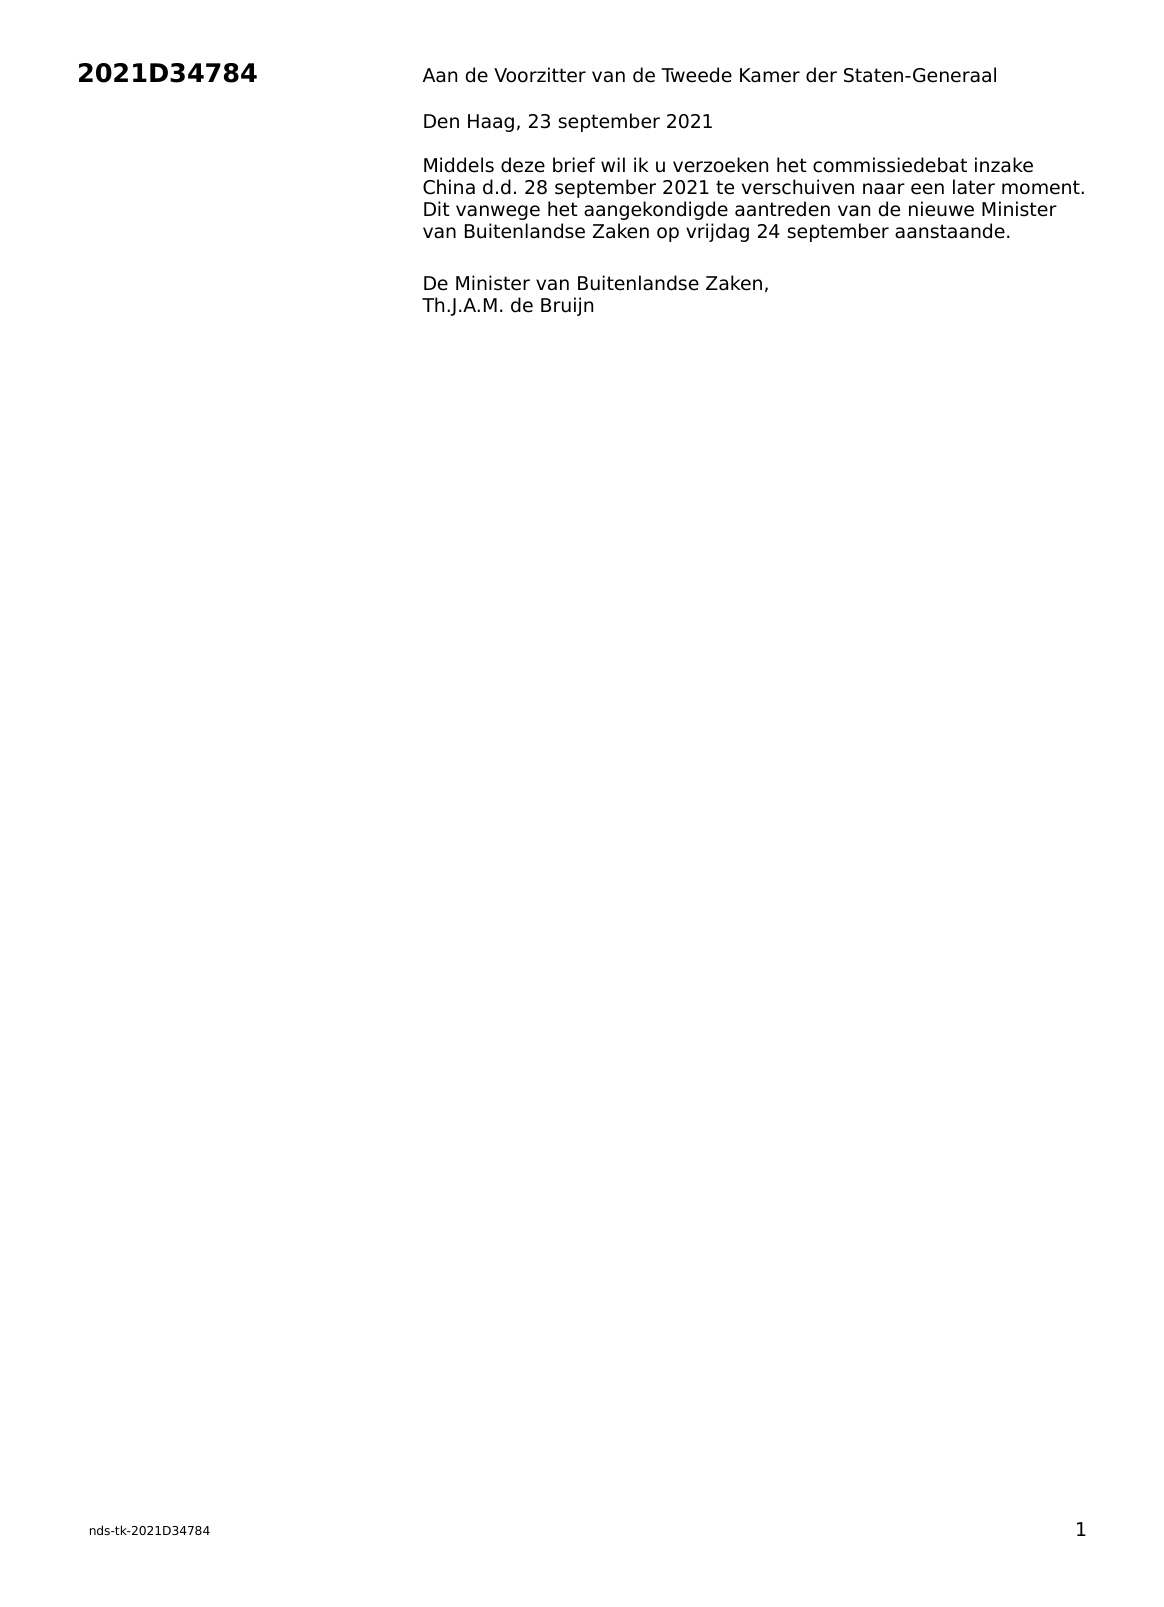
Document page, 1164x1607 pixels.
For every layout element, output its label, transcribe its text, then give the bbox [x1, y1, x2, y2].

text Den Haag, 23 september 2021 [422, 111, 1087, 133]
text 2021D34784 Aan de Voorzitter van de Tweede Kamer der Staten-Generaal [77, 59, 1087, 89]
text De Minister van Buitenlandse Zaken, Th.J.A.M. de Bruijn [422, 273, 1087, 317]
text Middels deze brief wil ik u verzoeken het commissiedebat inzake China d.d. 28 september 2021 te verschuiven naar een later moment. Dit vanwege het aangekondigde aantreden van de nieuwe Minister van Buitenlandse Zaken op vrijdag 24 september aanstaande. [422, 155, 1087, 243]
text nds-tk-2021D34784 [88, 1524, 323, 1538]
